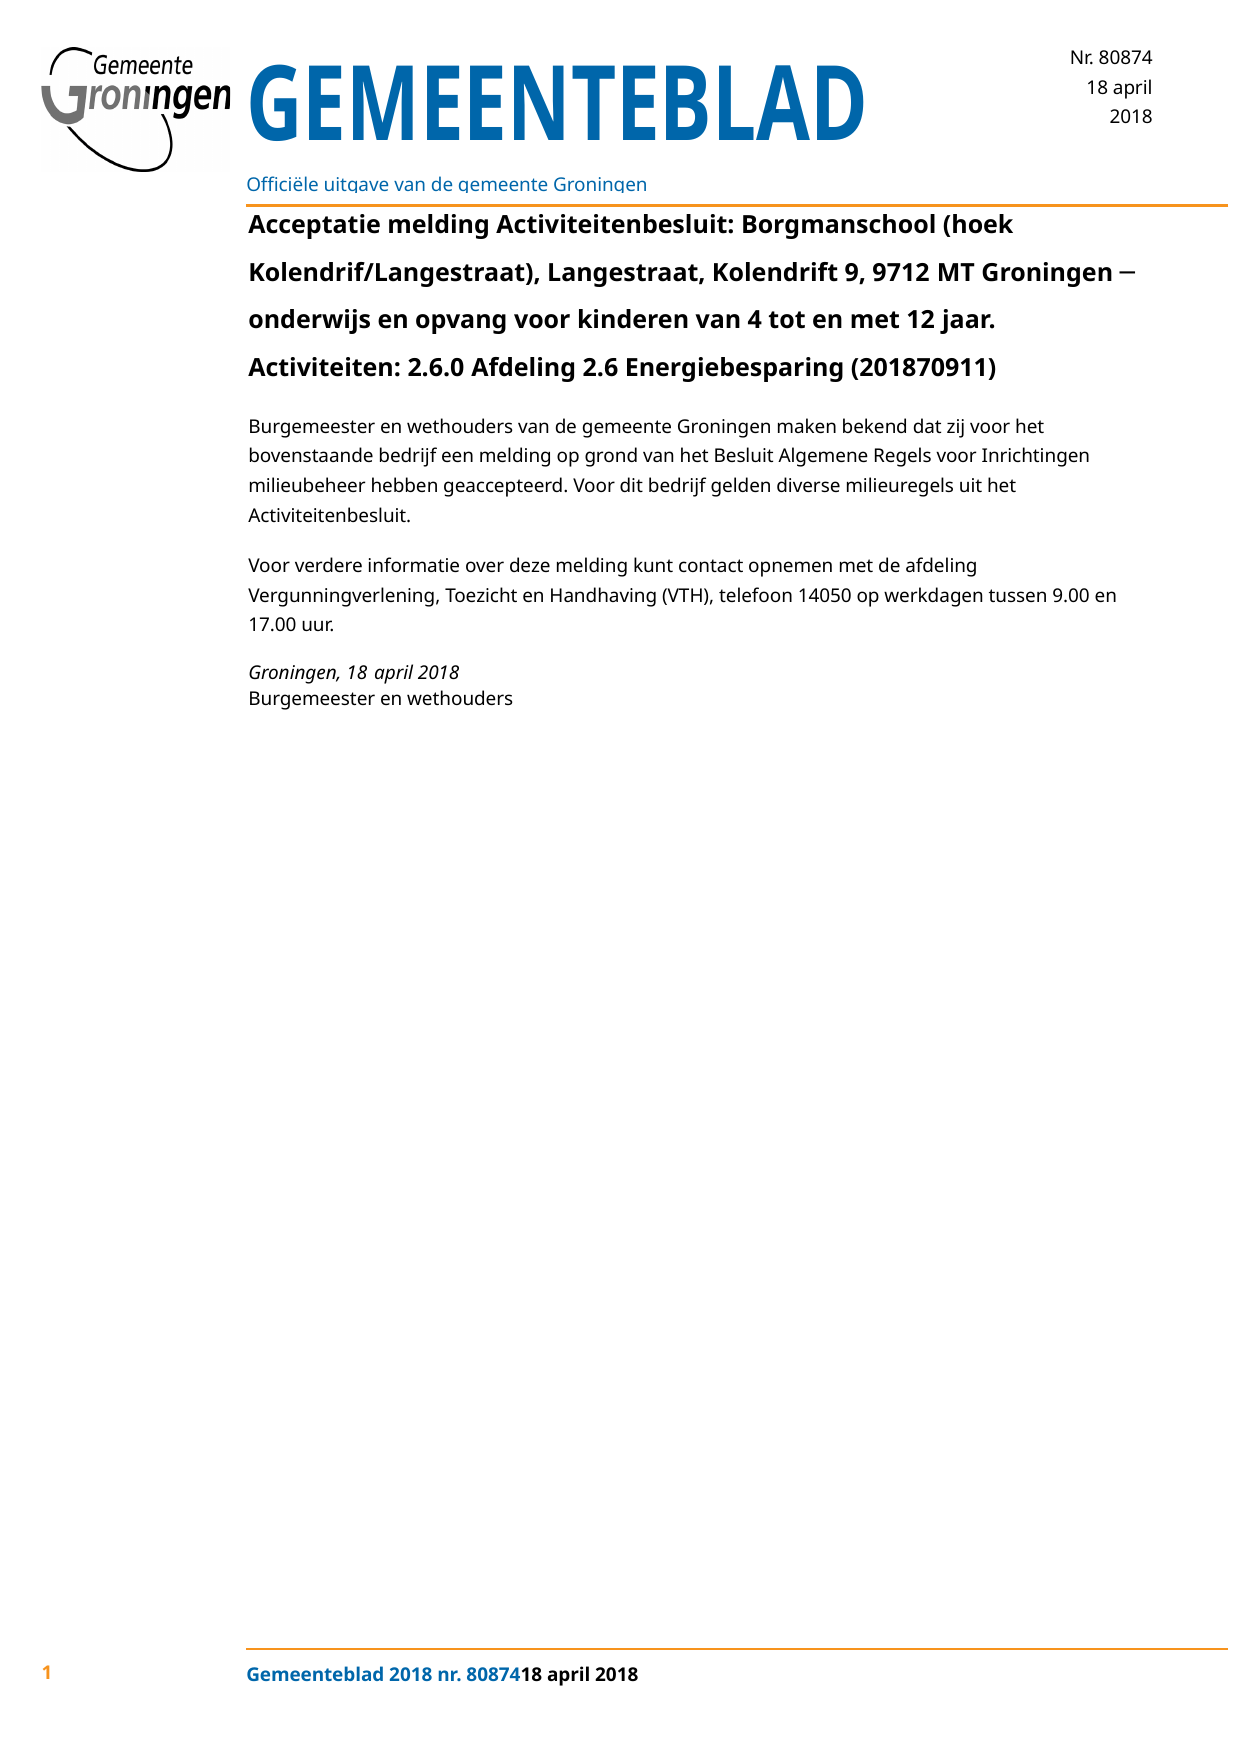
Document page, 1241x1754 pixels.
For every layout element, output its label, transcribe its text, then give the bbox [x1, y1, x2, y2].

text Acceptatie melding Activiteitenbesluit: Borgmanschool (hoek Kolendrif/Langestraat), Langestraat, Kolendrift 9, 9712 MT Groningen ─ onderwijs en opvang voor kinderen van 4 tot en met 12 jaar. Activiteiten: 2.6.0 Afdeling 2.6 Energiebesparing (201870911) [248, 207, 1152, 384]
picture [41, 47, 231, 172]
text Groningen, 18 april 2018 [248, 659, 1152, 685]
text Burgemeester en wethouders van de gemeente Groningen maken bekend dat zij voor het bovenstaande bedrijf een melding op grond van het Besluit Algemene Regels voor Inrichtingen milieubeheer hebben geaccepteerd. Voor dit bedrijf gelden diverse milieuregels uit het Activiteitenbesluit. [248, 413, 1152, 528]
text Burgemeester en wethouders [248, 685, 1152, 711]
text Voor verdere informatie over deze melding kunt contact opnemen met de afdeling Vergunningverlening, Toezicht en Handhaving (VTH), telefoon 14050 op werkdagen tussen 9.00 en 17.00 uur. [248, 552, 1152, 637]
